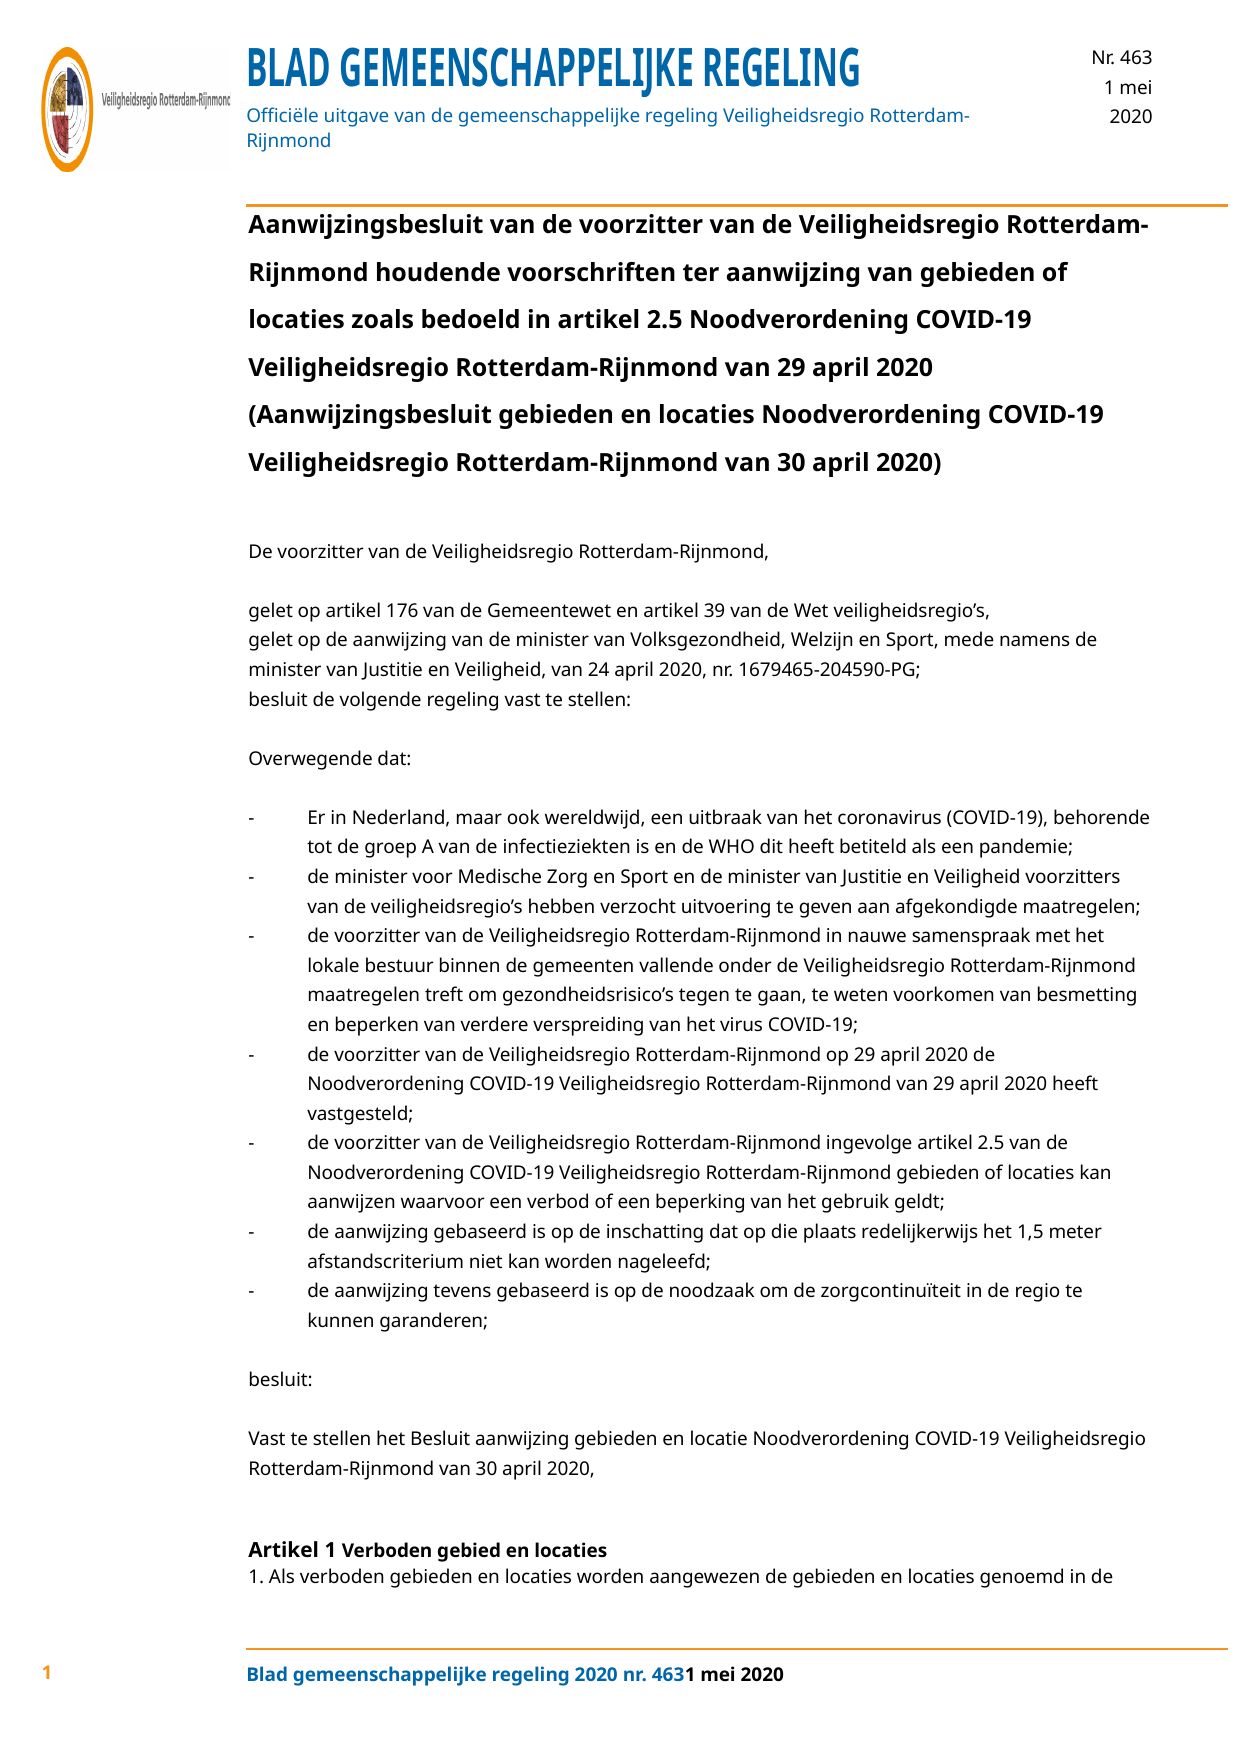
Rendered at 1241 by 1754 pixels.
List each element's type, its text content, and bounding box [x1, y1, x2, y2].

list de minister voor Medische Zorg en Sport en de minister van Justitie en Veiligheid voorzitters van de veiligheidsregio’s hebben verzocht uitvoering te geven aan afgekondigde maatregelen; [248, 863, 1152, 919]
list Er in Nederland, maar ook wereldwijd, een uitbraak van het coronavirus (COVID-19), behorende tot de groep A van de infectieziekten is en de WHO dit heeft betiteld als een pandemie; [248, 804, 1152, 859]
list de voorzitter van de Veiligheidsregio Rotterdam-Rijnmond op 29 april 2020 de Noodverordening COVID-19 Veiligheidsregio Rotterdam-Rijnmond van 29 april 2020 heeft vastgesteld; [248, 1041, 1152, 1126]
picture [41, 47, 231, 172]
text 1. Als verboden gebieden en locaties worden aangewezen de gebieden en locaties genoemd in de [248, 1563, 1152, 1589]
text besluit: [248, 1366, 1152, 1392]
text gelet op artikel 176 van de Gemeentewet en artikel 39 van de Wet veiligheidsregio’s, [248, 597, 1152, 623]
text Artikel 1 Verboden gebied en locaties [248, 1535, 1152, 1563]
list de aanwijzing gebaseerd is op de inschatting dat op die plaats redelijkerwijs het 1,5 meter afstandscriterium niet kan worden nageleefd; [248, 1218, 1152, 1274]
list de voorzitter van de Veiligheidsregio Rotterdam-Rijnmond ingevolge artikel 2.5 van de Noodverordening COVID-19 Veiligheidsregio Rotterdam-Rijnmond gebieden of locaties kan aanwijzen waarvoor een verbod of een beperking van het gebruik geldt; [248, 1129, 1152, 1214]
text Aanwijzingsbesluit van de voorzitter van de Veiligheidsregio Rotterdam-Rijnmond houdende voorschriften ter aanwijzing van gebieden of locaties zoals bedoeld in artikel 2.5 Noodverordening COVID-19 Veiligheidsregio Rotterdam-Rijnmond van 29 april 2020 (Aanwijzingsbesluit gebieden en locaties Noodverordening COVID-19 Veiligheidsregio Rotterdam-Rijnmond van 30 april 2020) [248, 207, 1152, 479]
text besluit de volgende regeling vast te stellen: [248, 686, 1152, 712]
text Vast te stellen het Besluit aanwijzing gebieden en locatie Noodverordening COVID-19 Veiligheidsregio Rotterdam-Rijnmond van 30 april 2020, [248, 1425, 1152, 1481]
text Overwegende dat: [248, 745, 1152, 771]
text De voorzitter van de Veiligheidsregio Rotterdam-Rijnmond, [248, 538, 1152, 564]
list de voorzitter van de Veiligheidsregio Rotterdam-Rijnmond in nauwe samenspraak met het lokale bestuur binnen de gemeenten vallende onder de Veiligheidsregio Rotterdam-Rijnmond maatregelen treft om gezondheidsrisico’s tegen te gaan, te weten voorkomen van besmetting en beperken van verdere verspreiding van het virus COVID-19; [248, 922, 1152, 1037]
list de aanwijzing tevens gebaseerd is op de noodzaak om de zorgcontinuïteit in de regio te kunnen garanderen; [248, 1277, 1152, 1333]
text gelet op de aanwijzing van de minister van Volksgezondheid, Welzijn en Sport, mede namens de minister van Justitie en Veiligheid, van 24 april 2020, nr. 1679465-204590-PG; [248, 627, 1152, 682]
